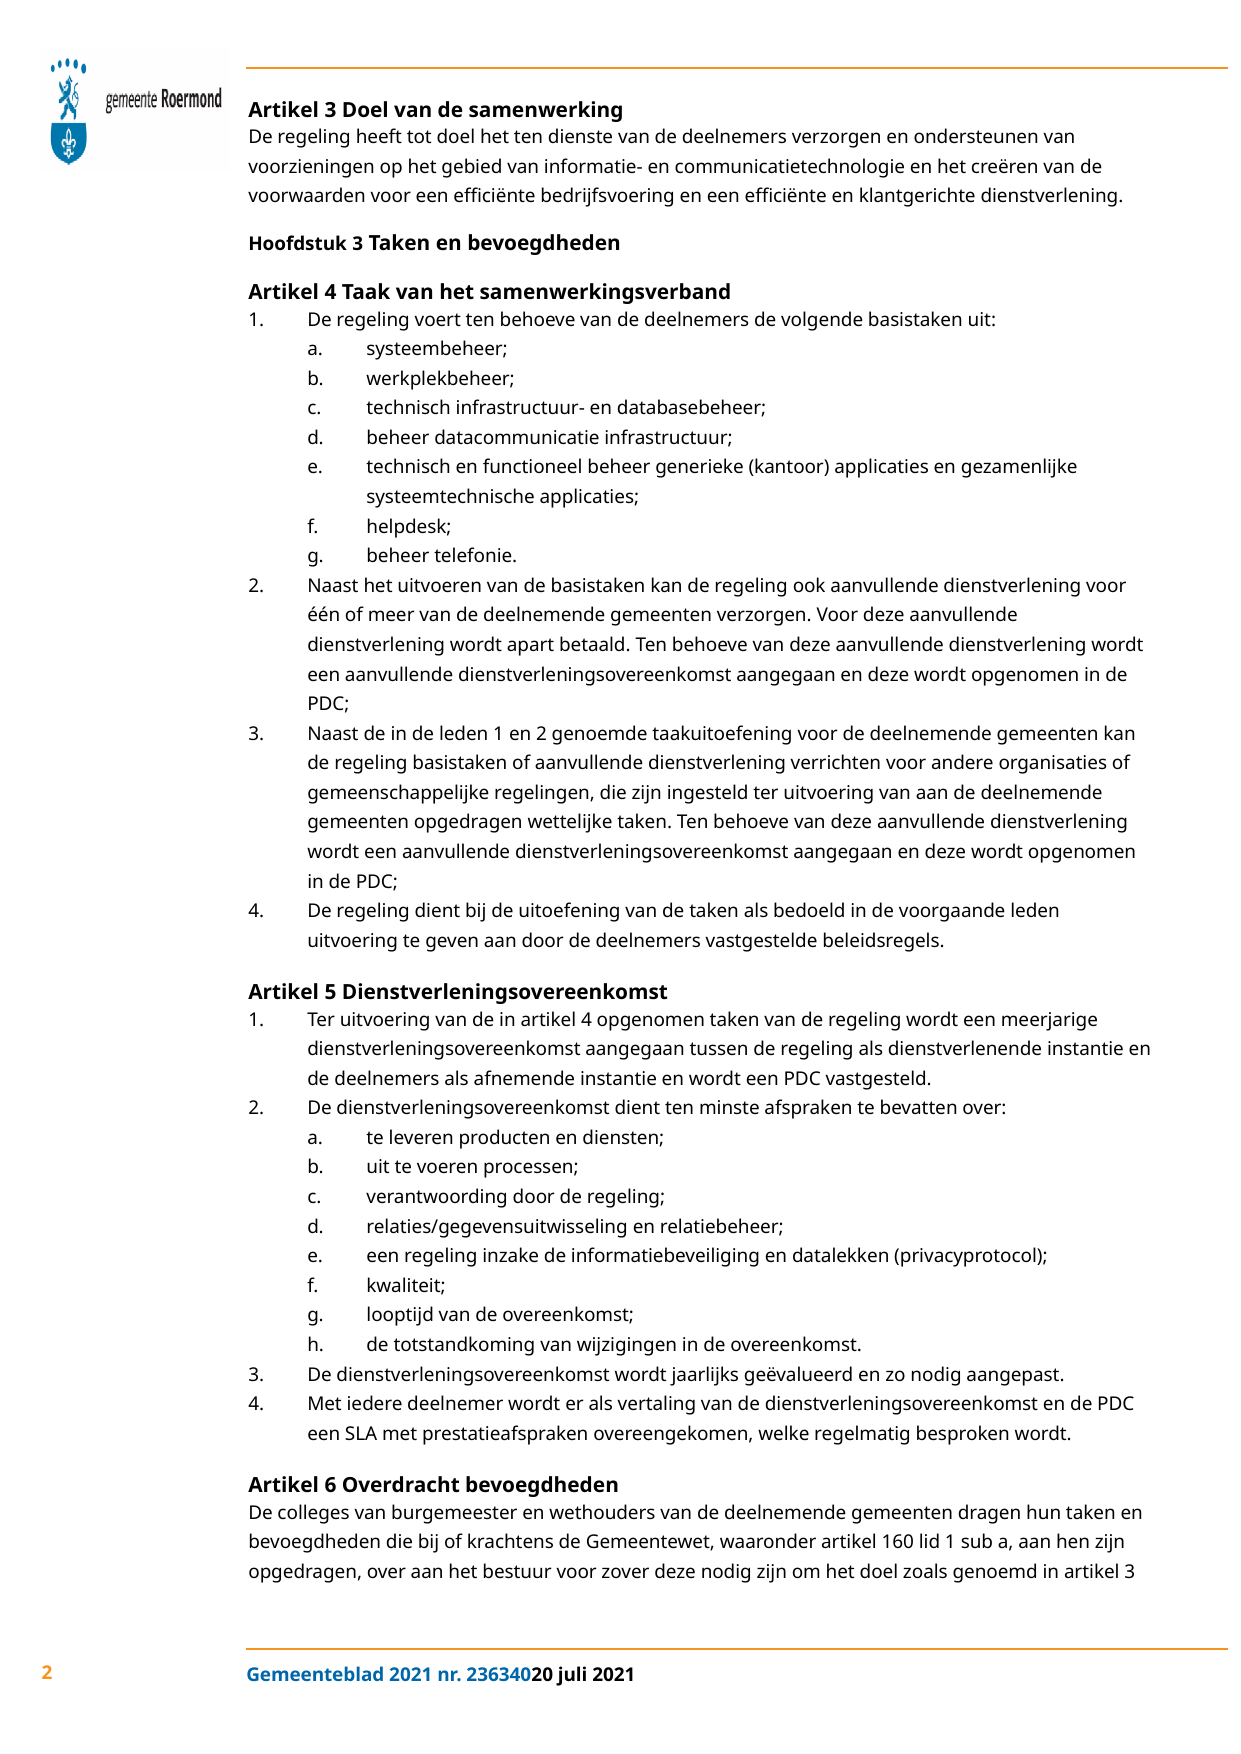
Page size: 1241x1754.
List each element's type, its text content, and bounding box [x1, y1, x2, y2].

list helpdesk; [307, 513, 1152, 538]
text De colleges van burgemeester en wethouders van de deelnemende gemeenten dragen hun taken en bevoegdheden die bij of krachtens de Gemeentewet, waaronder artikel 160 lid 1 sub a, aan hen zijn opgedragen, over aan het bestuur voor zover deze nodig zijn om het doel zoals genoemd in artikel 3 [248, 1499, 1152, 1584]
list beheer telefonie. [307, 542, 1152, 568]
list looptijd van de overeenkomst; [307, 1302, 1152, 1327]
list technisch en functioneel beheer generieke (kantoor) applicaties en gezamenlijke systeemtechnische applicaties; [307, 454, 1152, 509]
list relaties/gegevensuitwisseling en relatiebeheer; [307, 1213, 1152, 1239]
list kwaliteit; [307, 1272, 1152, 1298]
list verantwoording door de regeling; [307, 1183, 1152, 1209]
list uit te voeren processen; [307, 1154, 1152, 1179]
text Artikel 4 Taak van het samenwerkingsverband [248, 277, 1152, 306]
list De regeling dient bij de uitoefening van de taken als bedoeld in de voorgaande leden uitvoering te geven aan door de deelnemers vastgestelde beleidsregels. [248, 897, 1152, 953]
list Naast de in de leden 1 en 2 genoemde taakuitoefening voor de deelnemende gemeenten kan de regeling basistaken of aanvullende dienstverlening verrichten voor andere organisaties of gemeenschappelijke regelingen, die zijn ingesteld ter uitvoering van aan de deelnemende gemeenten opgedragen wettelijke taken. Ten behoeve van deze aanvullende dienstverlening wordt een aanvullende dienstverleningsovereenkomst aangegaan en deze wordt opgenomen in de PDC; [248, 720, 1152, 893]
list een regeling inzake de informatiebeveiliging en datalekken (privacyprotocol); [307, 1242, 1152, 1268]
picture [41, 47, 231, 172]
list werkplekbeheer; [307, 365, 1152, 391]
list De dienstverleningsovereenkomst wordt jaarlijks geëvalueerd en zo nodig aangepast. [248, 1361, 1152, 1387]
list de totstandkoming van wijzigingen in de overeenkomst. [307, 1331, 1152, 1357]
text Artikel 5 Dienstverleningsovereenkomst [248, 977, 1152, 1006]
list technisch infrastructuur- en databasebeheer; [307, 394, 1152, 420]
text Artikel 6 Overdracht bevoegdheden [248, 1470, 1152, 1499]
list te leveren producten en diensten; [307, 1124, 1152, 1150]
text Artikel 3 Doel van de samenwerking [248, 95, 1152, 123]
text De regeling heeft tot doel het ten dienste van de deelnemers verzorgen en ondersteunen van voorzieningen op het gebied van informatie- en communicatietechnologie en het creëren van de voorwaarden voor een efficiënte bedrijfsvoering en een efficiënte en klantgerichte dienstverlening. [248, 123, 1152, 208]
list De dienstverleningsovereenkomst dient ten minste afspraken te bevatten over: [248, 1094, 1152, 1120]
list Met iedere deelnemer wordt er als vertaling van de dienstverleningsovereenkomst en de PDC een SLA met prestatieafspraken overeengekomen, welke regelmatig besproken wordt. [248, 1390, 1152, 1446]
list De regeling voert ten behoeve van de deelnemers de volgende basistaken uit: [248, 306, 1152, 331]
text Hoofdstuk 3 Taken en bevoegdheden [248, 228, 1152, 256]
list Ter uitvoering van de in artikel 4 opgenomen taken van de regeling wordt een meerjarige dienstverleningsovereenkomst aangegaan tussen de regeling als dienstverlenende instantie en de deelnemers als afnemende instantie en wordt een PDC vastgesteld. [248, 1006, 1152, 1091]
list Naast het uitvoeren van de basistaken kan de regeling ook aanvullende dienstverlening voor één of meer van de deelnemende gemeenten verzorgen. Voor deze aanvullende dienstverlening wordt apart betaald. Ten behoeve van deze aanvullende dienstverlening wordt een aanvullende dienstverleningsovereenkomst aangegaan en deze wordt opgenomen in de PDC; [248, 572, 1152, 716]
list beheer datacommunicatie infrastructuur; [307, 424, 1152, 450]
list systeembeheer; [307, 335, 1152, 361]
